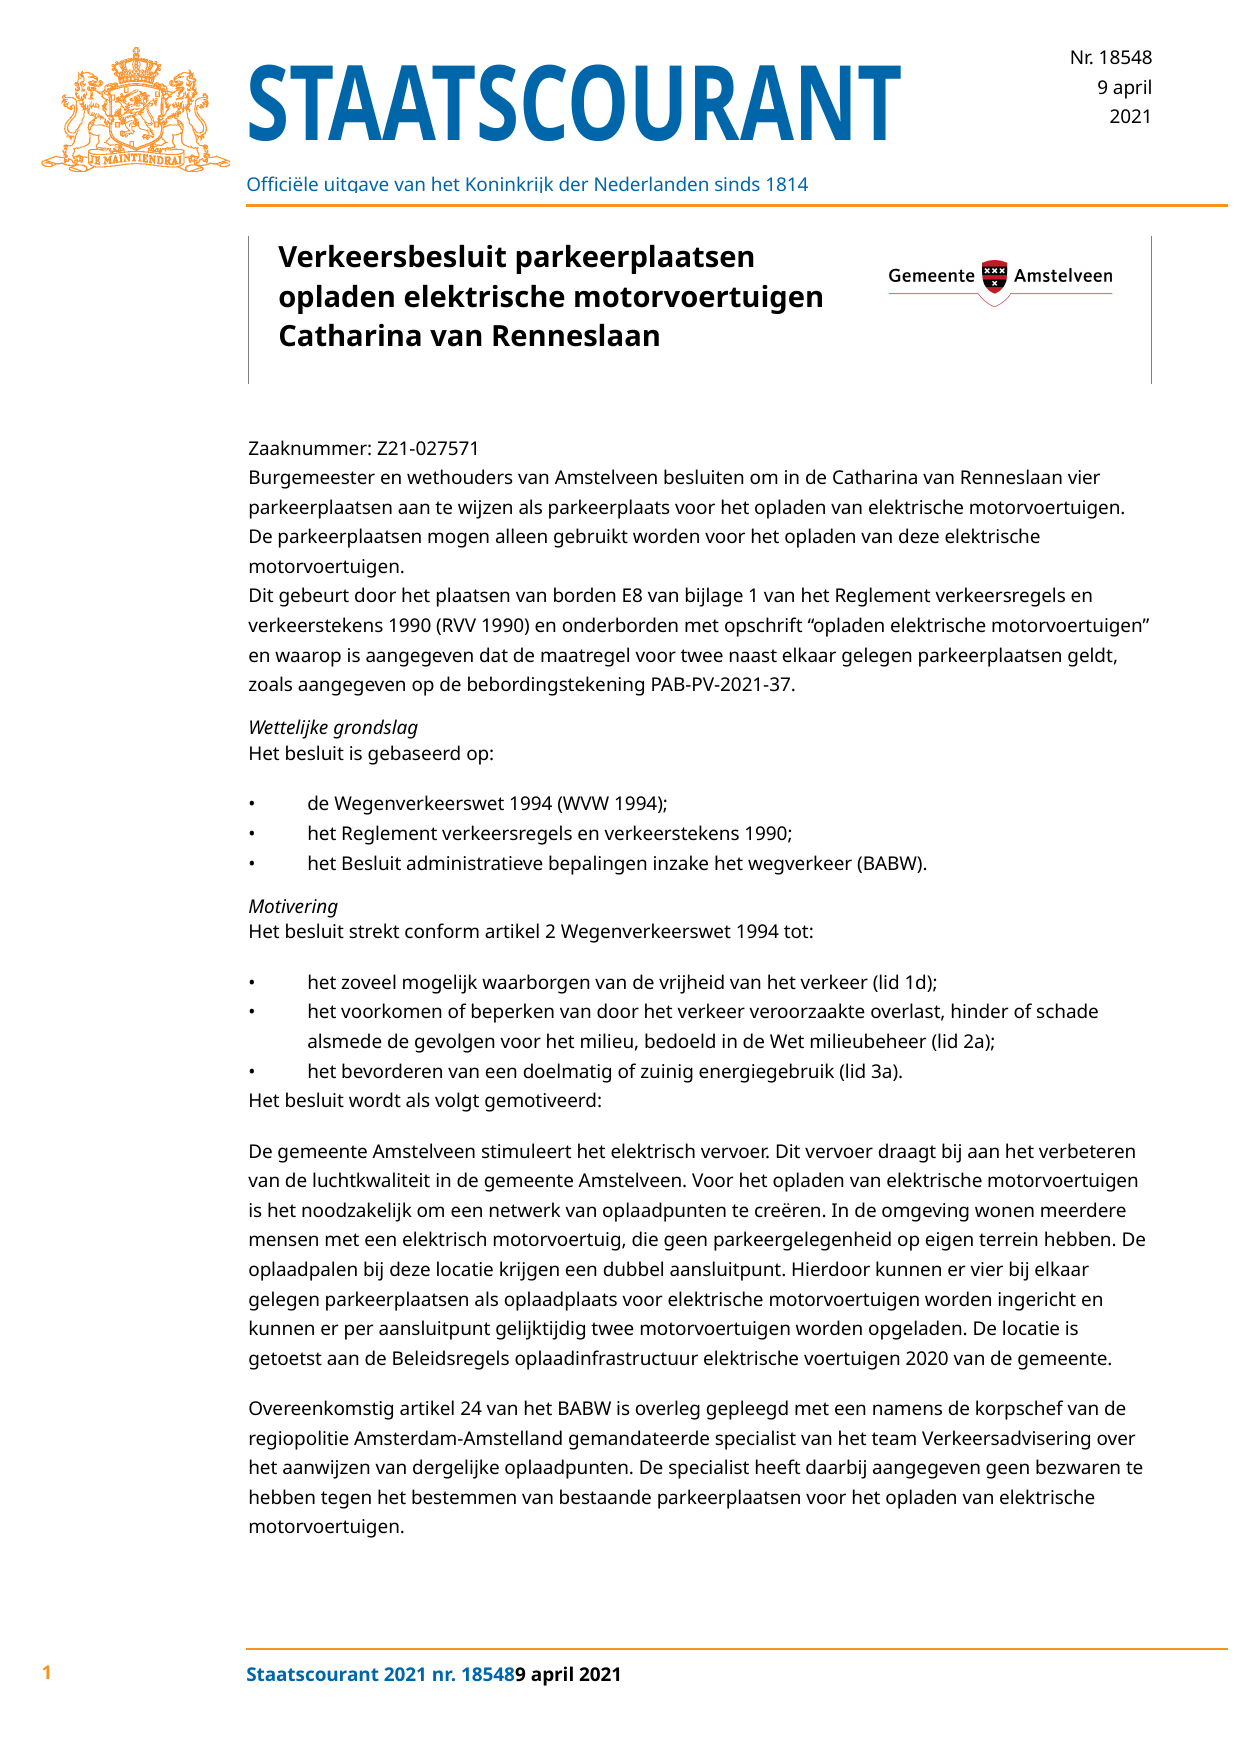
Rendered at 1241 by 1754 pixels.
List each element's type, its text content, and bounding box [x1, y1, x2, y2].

list het Reglement verkeersregels en verkeerstekens 1990; [248, 820, 1152, 846]
text Zaaknummer: Z21-027571 [248, 435, 1152, 460]
text De gemeente Amstelveen stimuleert het elektrisch vervoer. Dit vervoer draagt bij aan het verbeteren van de luchtkwaliteit in de gemeente Amstelveen. Voor het opladen van elektrische motorvoertuigen is het noodzakelijk om een netwerk van oplaadpunten te creëren. In de omgeving wonen meerdere mensen met een elektrisch motorvoertuig, die geen parkeergelegenheid op eigen terrein hebben. De oplaadpalen bij deze locatie krijgen een dubbel aansluitpunt. Hierdoor kunnen er vier bij elkaar gelegen parkeerplaatsen als oplaadplaats voor elektrische motorvoertuigen worden ingericht en kunnen er per aansluitpunt gelijktijdig twee motorvoertuigen worden opgeladen. De locatie is getoetst aan de Beleidsregels oplaadinfrastructuur elektrische voertuigen 2020 van de gemeente. [248, 1138, 1152, 1371]
list de Wegenverkeerswet 1994 (WVW 1994); [248, 791, 1152, 816]
text Wettelijke grondslag [248, 714, 1152, 740]
list het Besluit administratieve bepalingen inzake het wegverkeer (BABW). [248, 850, 1152, 876]
list het voorkomen of beperken van door het verkeer veroorzaakte overlast, hinder of schade alsmede de gevolgen voor het milieu, bedoeld in de Wet milieubeheer (lid 2a); [248, 999, 1152, 1054]
text Dit gebeurt door het plaatsen van borden E8 van bijlage 1 van het Reglement verkeersregels en verkeerstekens 1990 (RVV 1990) en onderborden met opschrift “opladen elektrische motorvoertuigen” en waarop is aangegeven dat de maatregel voor twee naast elkaar gelegen parkeerplaatsen geldt, zoals aangegeven op de bebordingstekening PAB-PV-2021-37. [248, 583, 1152, 697]
text Het besluit strekt conform artikel 2 Wegenverkeerswet 1994 tot: [248, 919, 1152, 944]
text Het besluit wordt als volgt gemotiveerd: [248, 1087, 1152, 1113]
table_header Verkeersbesluit parkeerplaatsen opladen elektrische motorvoertuigen Catharina van Renneslaan [249, 236, 850, 384]
text Motivering [248, 893, 1152, 919]
text Het besluit is gebaseerd op: [248, 740, 1152, 766]
text Overeenkomstig artikel 24 van het BABW is overleg gepleegd met een namens de korpschef van de regiopolitie Amsterdam-Amstelland gemandateerde specialist van het team Verkeersadvisering over het aanwijzen van dergelijke oplaadpunten. De specialist heeft daarbij aangegeven geen bezwaren te hebben tegen het bestemmen van bestaande parkeerplaatsen voor het opladen van elektrische motorvoertuigen. [248, 1395, 1152, 1539]
list het bevorderen van een doelmatig of zuinig energiegebruik (lid 3a). [248, 1058, 1152, 1083]
picture [882, 236, 1119, 331]
picture [41, 47, 231, 172]
text Burgemeester en wethouders van Amstelveen besluiten om in de Catharina van Renneslaan vier parkeerplaatsen aan te wijzen als parkeerplaats voor het opladen van elektrische motorvoertuigen. De parkeerplaatsen mogen alleen gebruikt worden voor het opladen van deze elektrische motorvoertuigen. [248, 464, 1152, 579]
table_header [850, 236, 1151, 384]
list het zoveel mogelijk waarborgen van de vrijheid van het verkeer (lid 1d); [248, 969, 1152, 995]
